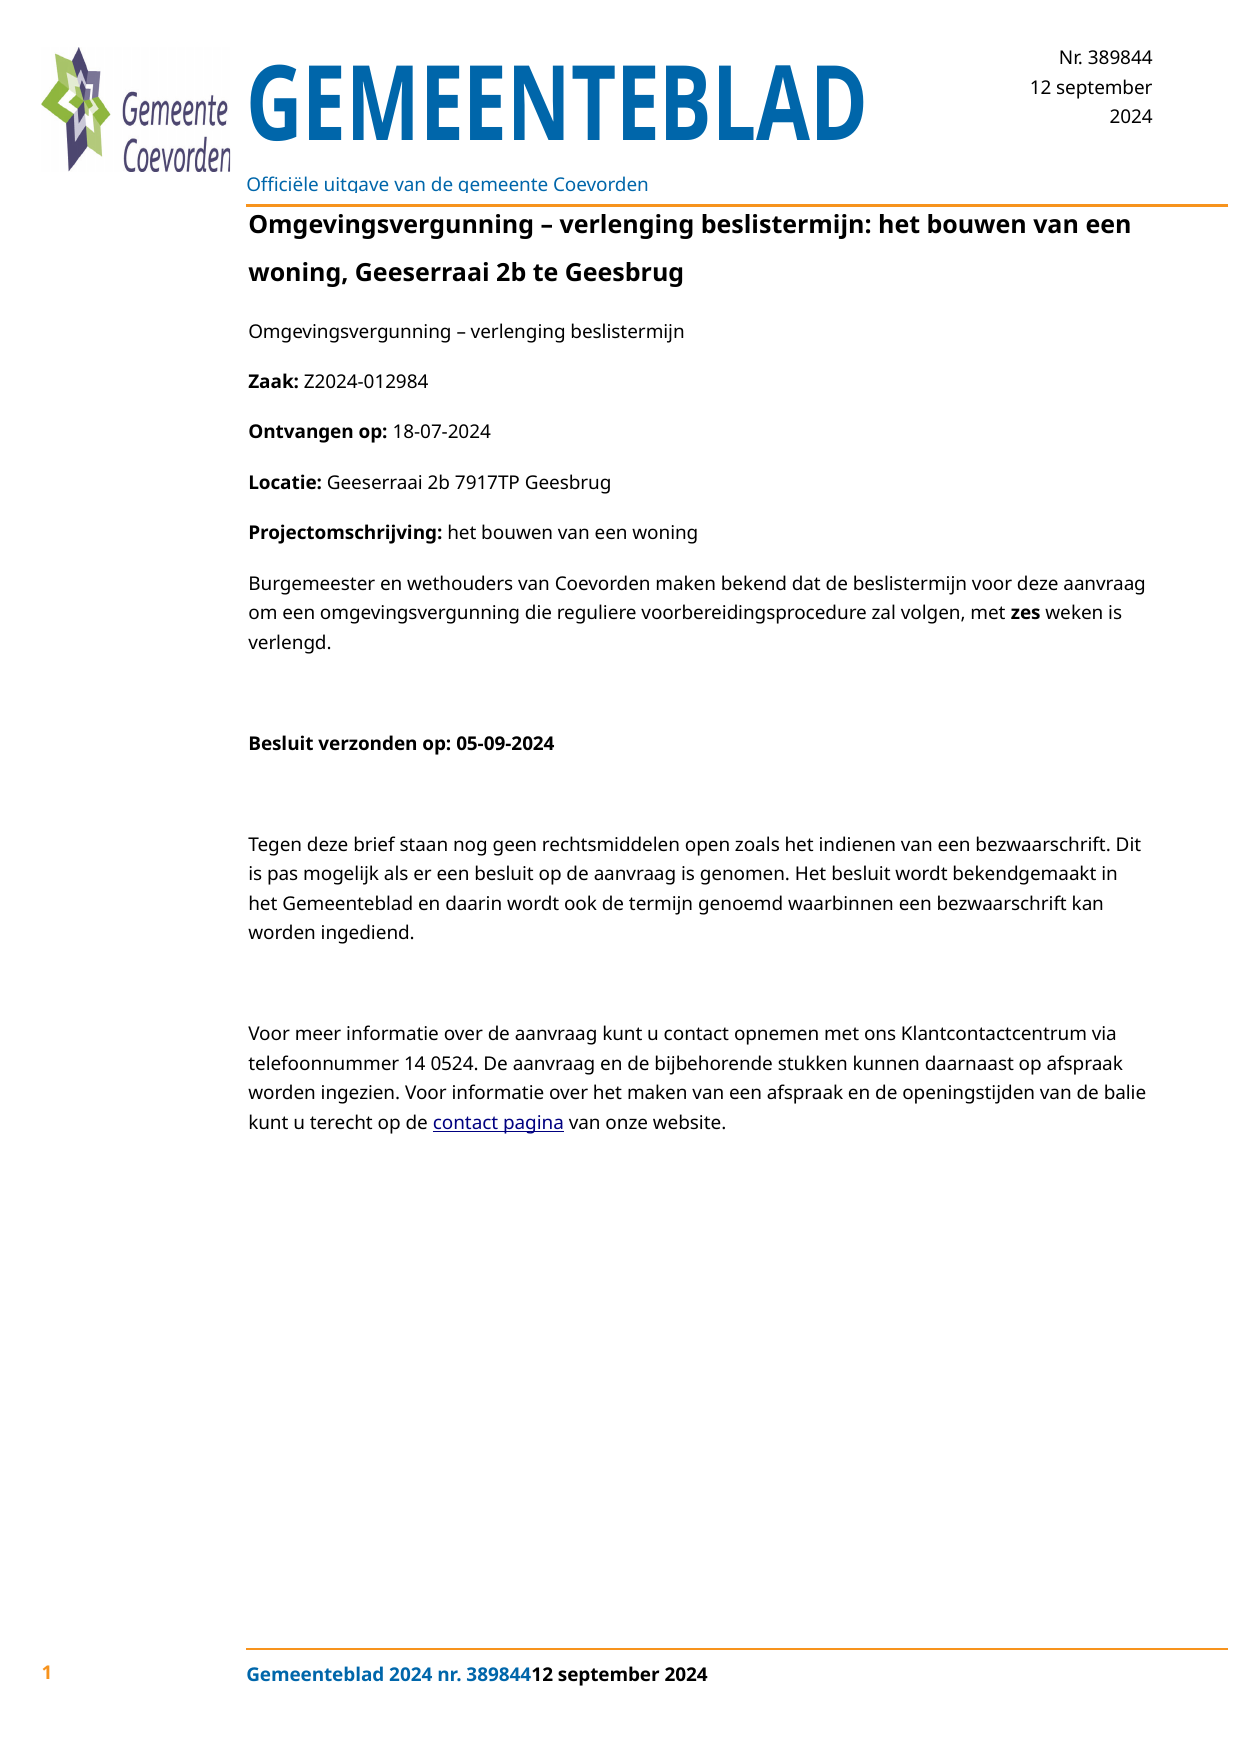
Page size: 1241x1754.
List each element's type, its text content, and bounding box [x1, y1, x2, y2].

text Tegen deze brief staan nog geen rechtsmiddelen open zoals het indienen van een bezwaarschrift. Dit is pas mogelijk als er een besluit op de aanvraag is genomen. Het besluit wordt bekendgemaakt in het Gemeenteblad en daarin wordt ook de termijn genoemd waarbinnen een bezwaarschrift kan worden ingediend. [248, 831, 1152, 945]
text Besluit verzonden op: 05-09-2024 [248, 730, 1152, 756]
text Omgevingsvergunning – verlenging beslistermijn [248, 318, 1152, 344]
picture [41, 47, 231, 172]
text Ontvangen op: 18-07-2024 [248, 419, 1152, 444]
text Burgemeester en wethouders van Coevorden maken bekend dat de beslistermijn voor deze aanvraag om een omgevingsvergunning die reguliere voorbereidingsprocedure zal volgen, met zes weken is verlengd. [248, 570, 1152, 655]
text Projectomschrijving: het bouwen van een woning [248, 519, 1152, 545]
text Voor meer informatie over de aanvraag kunt u contact opnemen met ons Klantcontactcentrum via telefoonnummer 14 0524. De aanvraag en de bijbehorende stukken kunnen daarnaast op afspraak worden ingezien. Voor informatie over het maken van een afspraak en de openingstijden van de balie kunt u terecht op de contact pagina van onze website. [248, 1020, 1152, 1135]
text Omgevingsvergunning – verlenging beslistermijn: het bouwen van een woning, Geeserraai 2b te Geesbrug [248, 207, 1152, 288]
text Locatie: Geeserraai 2b 7917TP Geesbrug [248, 469, 1152, 495]
text Zaak: Z2024-012984 [248, 368, 1152, 394]
